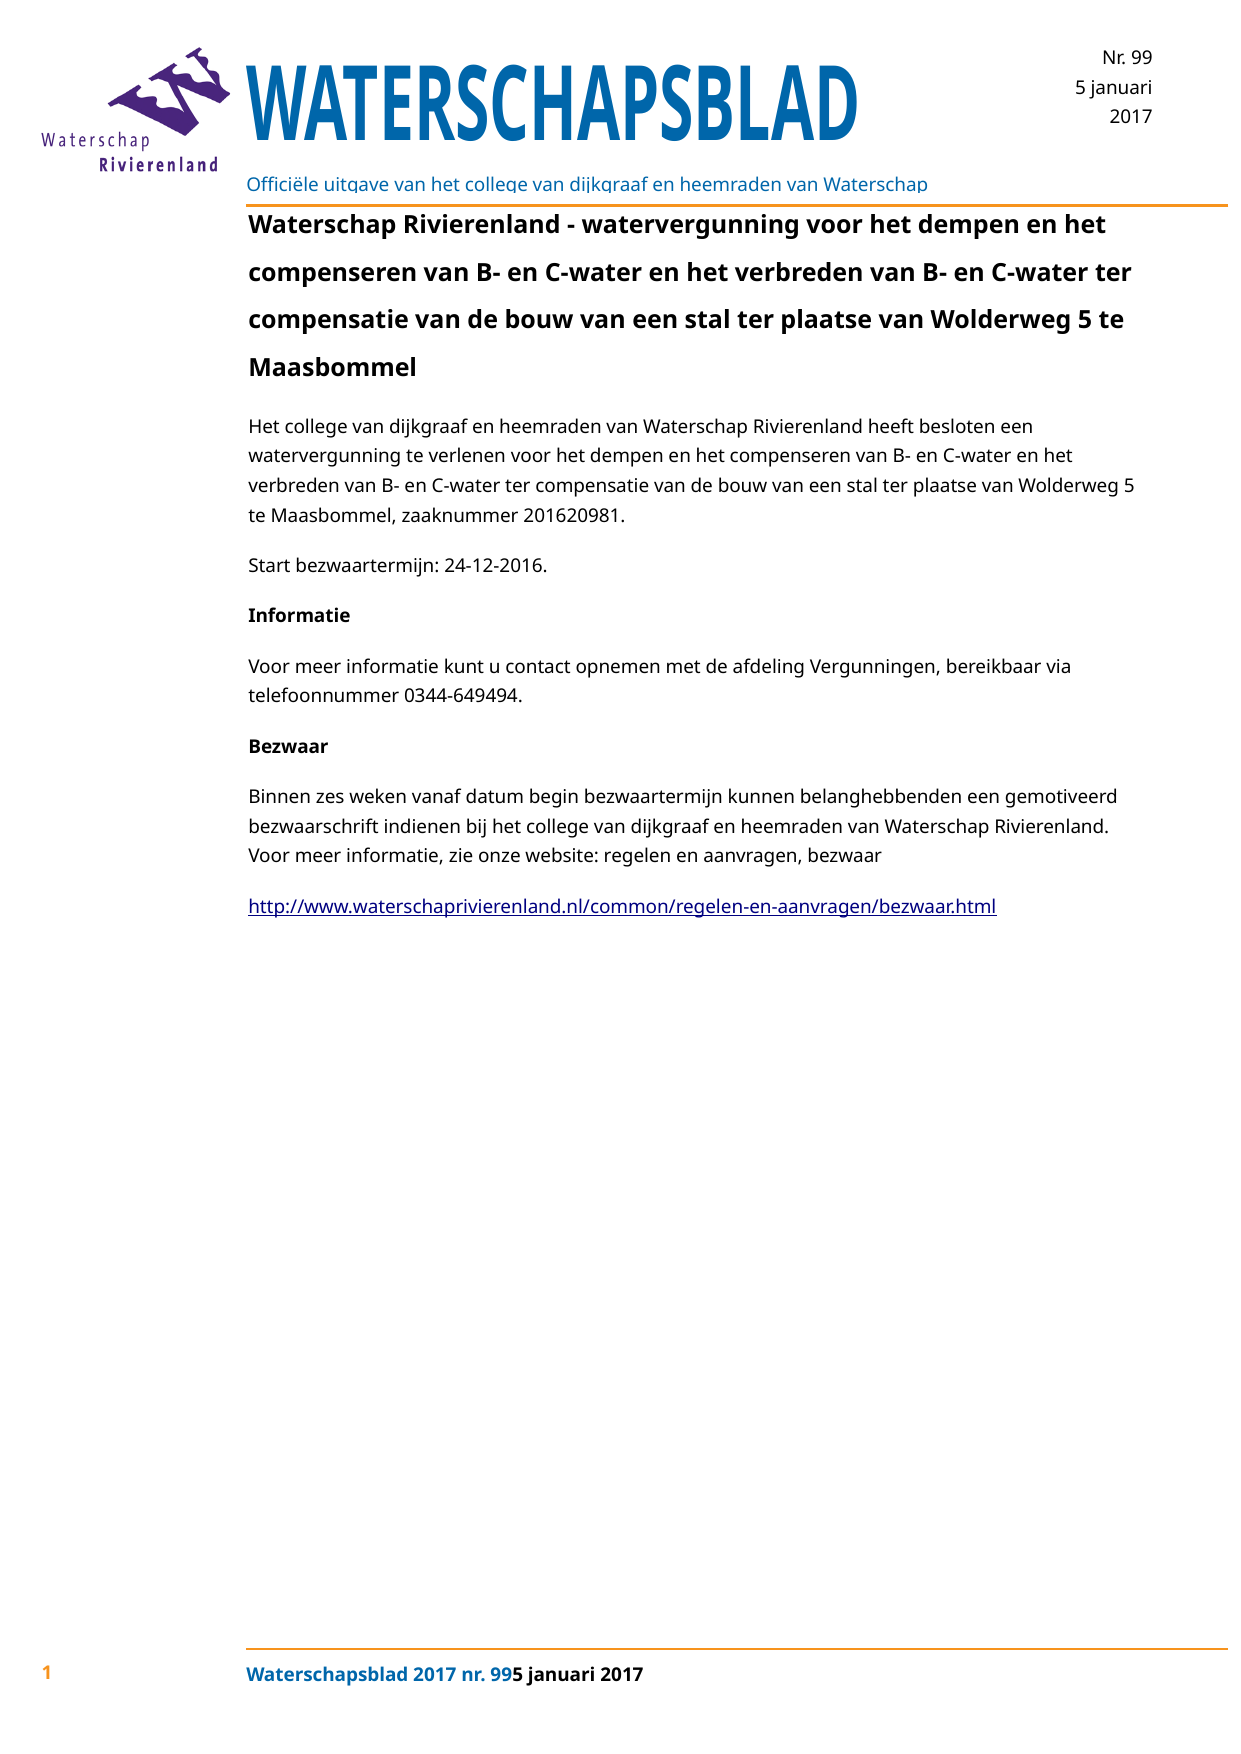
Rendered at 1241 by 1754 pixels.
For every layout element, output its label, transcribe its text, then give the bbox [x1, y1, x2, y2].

text Informatie [248, 603, 1152, 628]
text Start bezwaartermijn: 24-12-2016. [248, 552, 1152, 578]
text Binnen zes weken vanaf datum begin bezwaartermijn kunnen belanghebbenden een gemotiveerd bezwaarschrift indienen bij het college van dijkgraaf en heemraden van Waterschap Rivierenland. Voor meer informatie, zie onze website: regelen en aanvragen, bezwaar [248, 783, 1152, 868]
text http://www.waterschaprivierenland.nl/common/regelen-en-aanvragen/bezwaar.html [248, 893, 1152, 919]
text Voor meer informatie kunt u contact opnemen met de afdeling Vergunningen, bereikbaar via telefoonnummer 0344-649494. [248, 653, 1152, 708]
picture [41, 47, 231, 172]
text Bezwaar [248, 733, 1152, 759]
text Waterschap Rivierenland - watervergunning voor het dempen en het compenseren van B- en C-water en het verbreden van B- en C-water ter compensatie van de bouw van een stal ter plaatse van Wolderweg 5 te Maasbommel [248, 207, 1152, 384]
text Het college van dijkgraaf en heemraden van Waterschap Rivierenland heeft besloten een watervergunning te verlenen voor het dempen en het compenseren van B- en C-water en het verbreden van B- en C-water ter compensatie van de bouw van een stal ter plaatse van Wolderweg 5 te Maasbommel, zaaknummer 201620981. [248, 413, 1152, 528]
